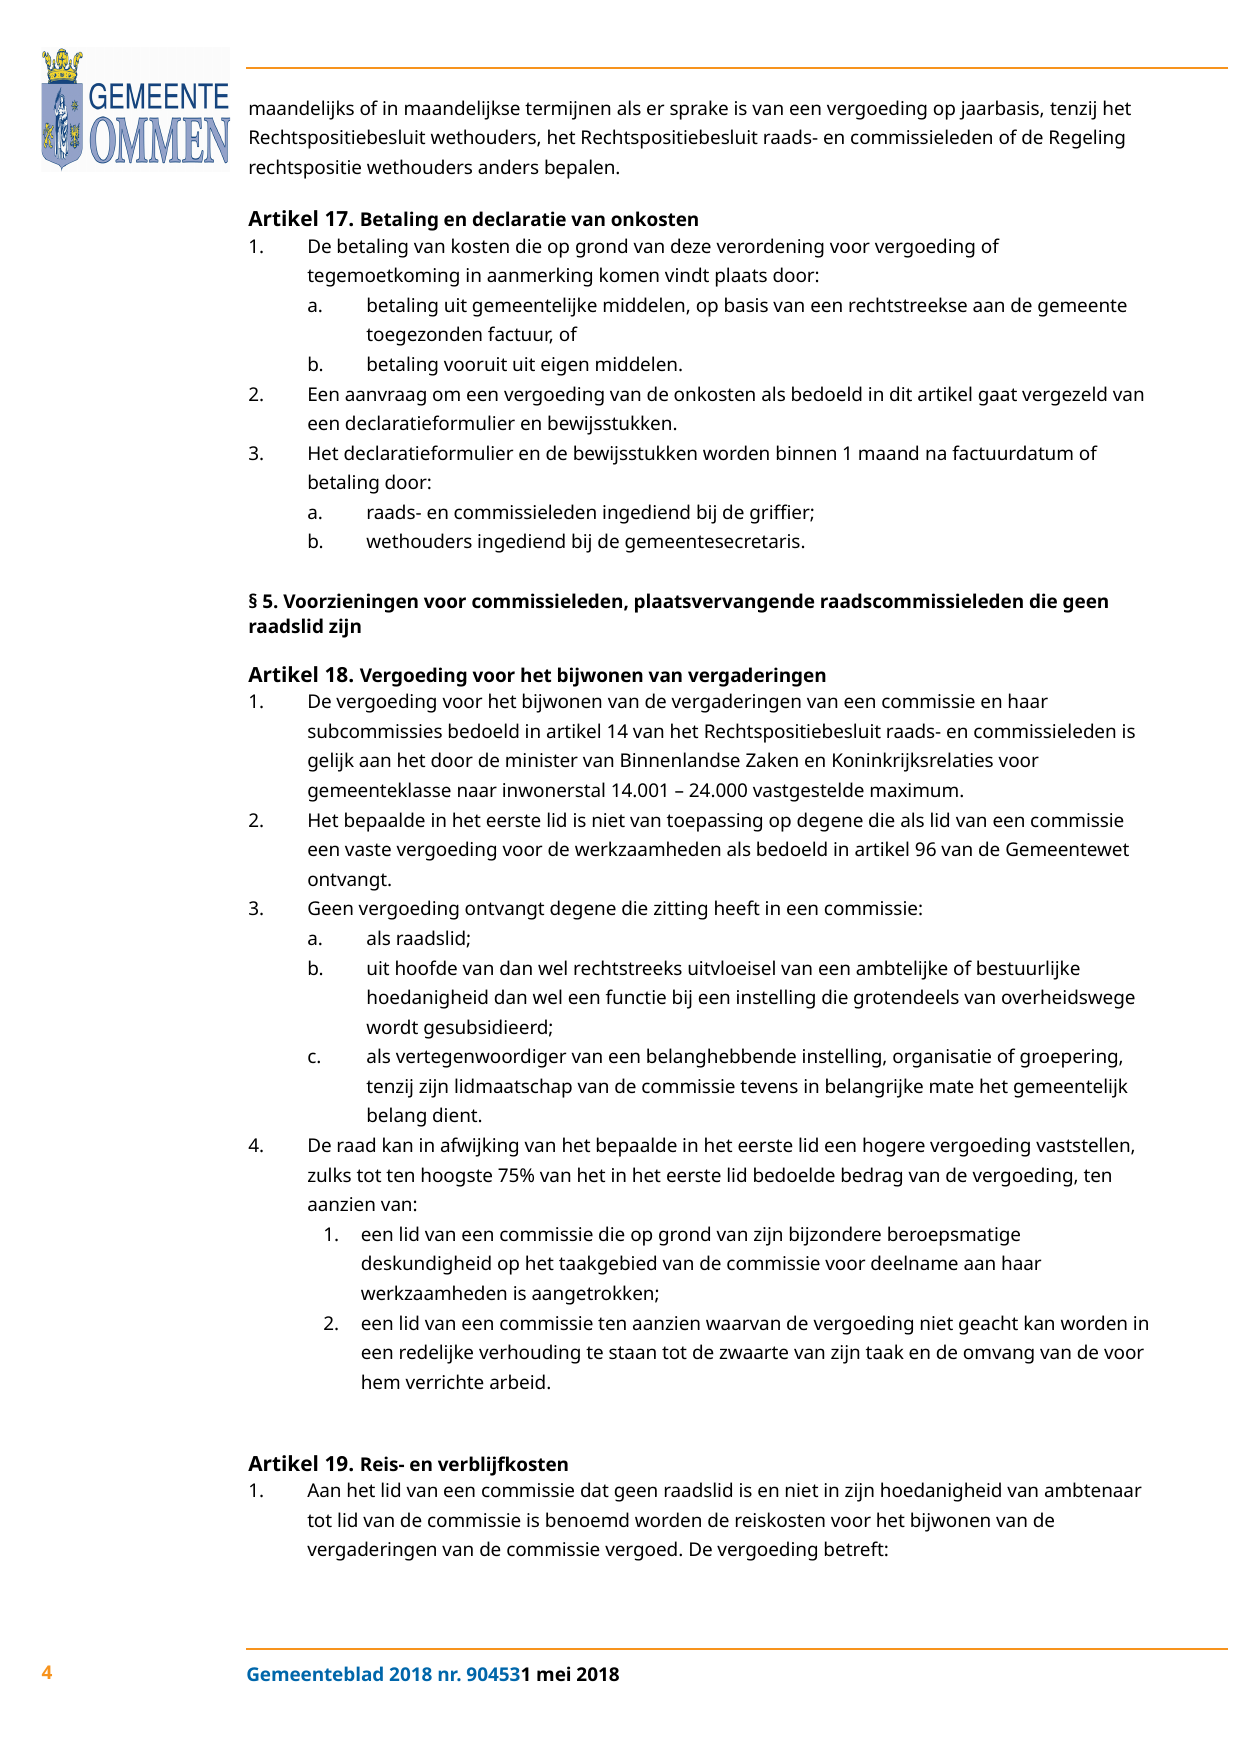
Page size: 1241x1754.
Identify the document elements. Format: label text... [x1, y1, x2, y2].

list Een aanvraag om een vergoeding van de onkosten als bedoeld in dit artikel gaat vergezeld van een declaratieformulier en bewijsstukken. [248, 381, 1152, 436]
list betaling uit gemeentelijke middelen, op basis van een rechtstreekse aan de gemeente toegezonden factuur, of [307, 292, 1152, 347]
list een lid van een commissie ten aanzien waarvan de vergoeding niet geacht kan worden in een redelijke verhouding te staan tot de zwaarte van zijn taak en de omvang van de voor hem verrichte arbeid. [323, 1310, 1152, 1395]
list De vergoeding voor het bijwonen van de vergaderingen van een commissie en haar subcommissies bedoeld in artikel 14 van het Rechtspositiebesluit raads- en commissieleden is gelijk aan het door de minister van Binnenlandse Zaken en Koninkrijksrelaties voor gemeenteklasse naar inwonerstal 14.001 – 24.000 vastgestelde maximum. [248, 688, 1152, 803]
list Aan het lid van een commissie dat geen raadslid is en niet in zijn hoedanigheid van ambtenaar tot lid van de commissie is benoemd worden de reiskosten voor het bijwonen van de vergaderingen van de commissie vergoed. De vergoeding betreft: [248, 1477, 1152, 1562]
list De betaling van kosten die op grond van deze verordening voor vergoeding of tegemoetkoming in aanmerking komen vindt plaats door: [248, 233, 1152, 288]
list Het declaratieformulier en de bewijsstukken worden binnen 1 maand na factuurdatum of betaling door: [248, 440, 1152, 495]
picture [41, 47, 231, 172]
list als raadslid; [307, 925, 1152, 951]
list wethouders ingediend bij de gemeentesecretaris. [307, 529, 1152, 554]
text § 5. Voorzieningen voor commissieleden, plaatsvervangende raadscommissieleden die geen raadslid zijn [248, 588, 1152, 639]
list De raad kan in afwijking van het bepaalde in het eerste lid een hogere vergoeding vaststellen, zulks tot ten hoogste 75% van het in het eerste lid bedoelde bedrag van de vergoeding, ten aanzien van: [248, 1132, 1152, 1217]
list een lid van een commissie die op grond van zijn bijzondere beroepsmatige deskundigheid op het taakgebied van de commissie voor deelname aan haar werkzaamheden is aangetrokken; [323, 1221, 1152, 1306]
list Het bepaalde in het eerste lid is niet van toepassing op degene die als lid van een commissie een vaste vergoeding voor de werkzaamheden als bedoeld in artikel 96 van de Gemeentewet ontvangt. [248, 807, 1152, 892]
list uit hoofde van dan wel rechtstreeks uitvloeisel van een ambtelijke of bestuurlijke hoedanigheid dan wel een functie bij een instelling die grotendeels van overheidswege wordt gesubsidieerd; [307, 955, 1152, 1040]
text maandelijks of in maandelijkse termijnen als er sprake is van een vergoeding op jaarbasis, tenzij het Rechtspositiebesluit wethouders, het Rechtspositiebesluit raads- en commissieleden of de Regeling rechtspositie wethouders anders bepalen. [248, 95, 1152, 180]
list als vertegenwoordiger van een belanghebbende instelling, organisatie of groepering, tenzij zijn lidmaatschap van de commissie tevens in belangrijke mate het gemeentelijk belang dient. [307, 1043, 1152, 1128]
text Artikel 18. Vergoeding voor het bijwonen van vergaderingen [248, 660, 1152, 688]
list betaling vooruit uit eigen middelen. [307, 351, 1152, 377]
text Artikel 19. Reis- en verblijfkosten [248, 1449, 1152, 1477]
list Geen vergoeding ontvangt degene die zitting heeft in een commissie: [248, 896, 1152, 921]
text Artikel 17. Betaling en declaratie van onkosten [248, 204, 1152, 233]
list raads- en commissieleden ingediend bij de griffier; [307, 499, 1152, 525]
